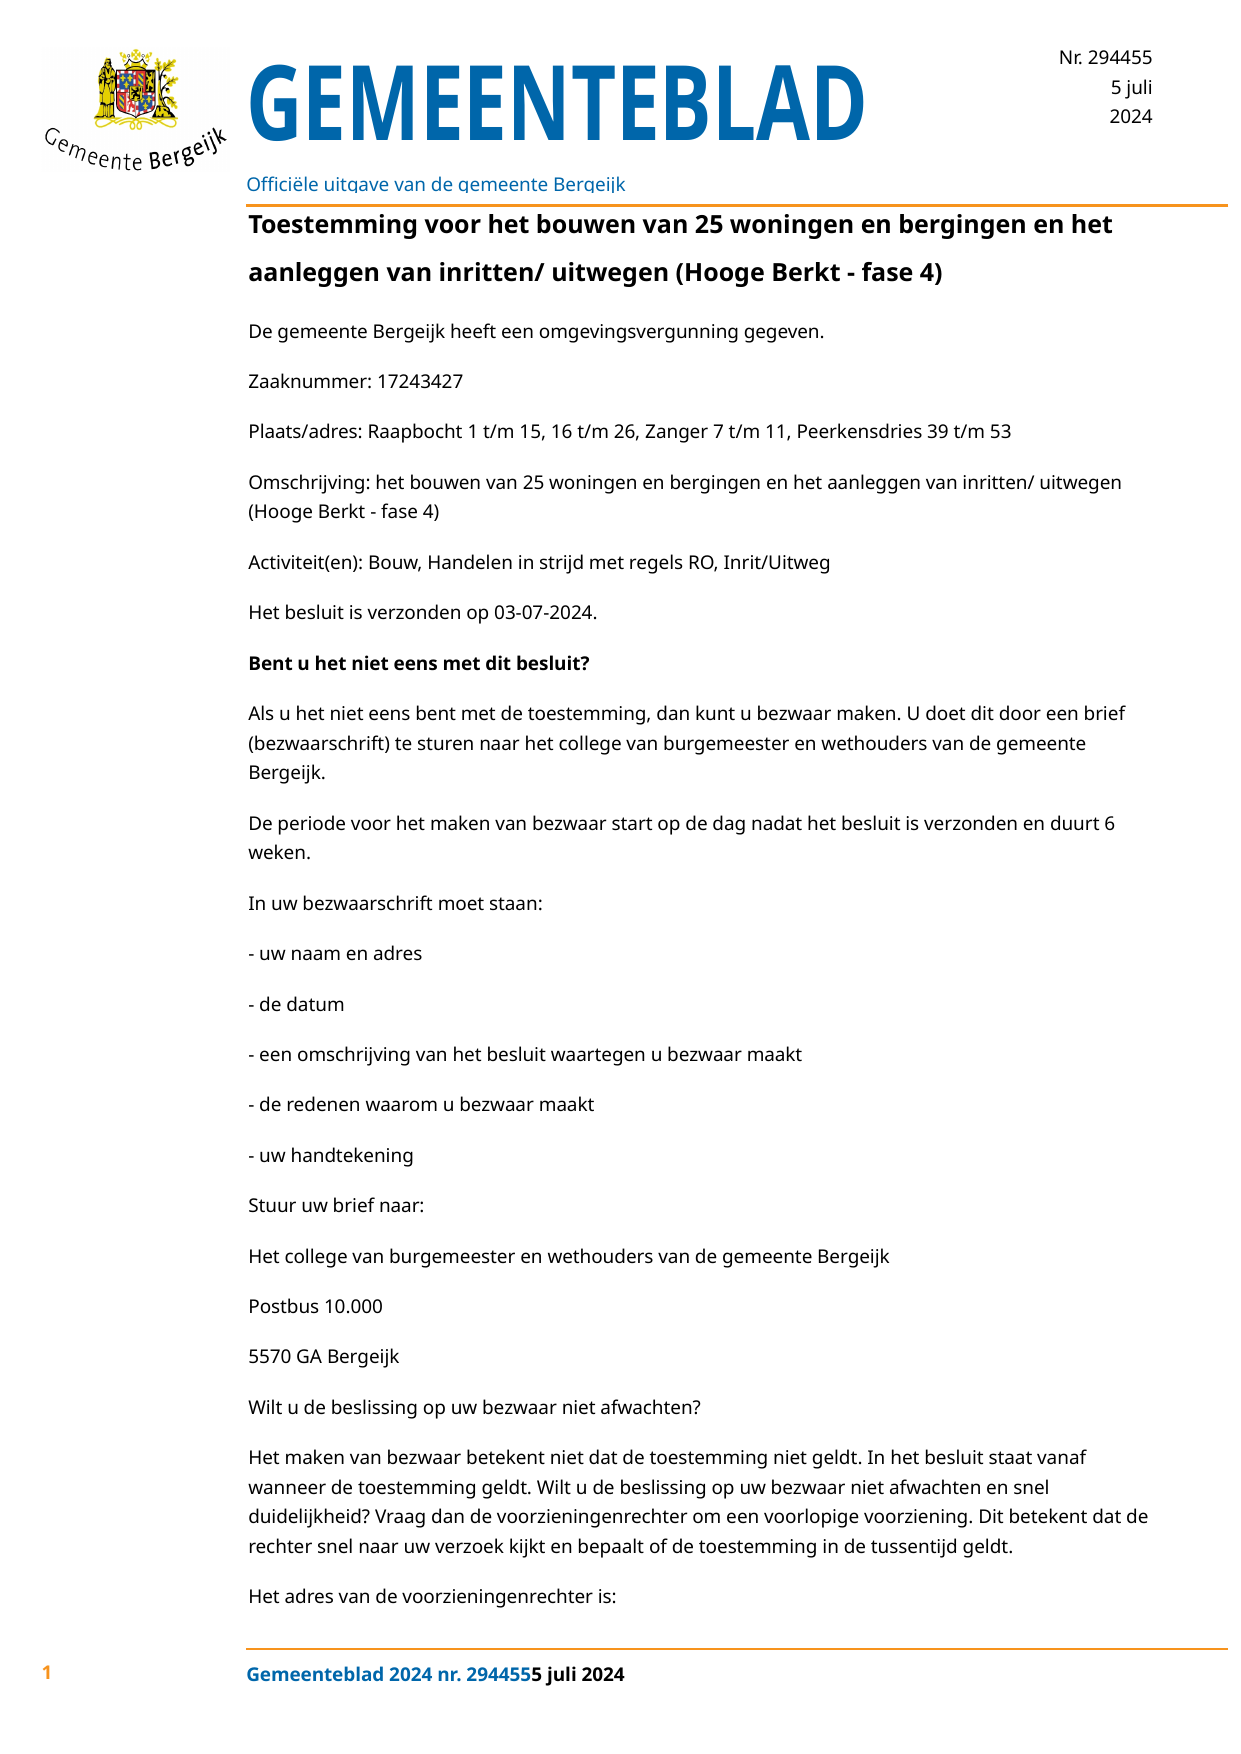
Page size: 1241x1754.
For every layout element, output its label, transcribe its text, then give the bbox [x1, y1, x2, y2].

text Stuur uw brief naar: [248, 1192, 1152, 1218]
text Toestemming voor het bouwen van 25 woningen en bergingen en het aanleggen van inritten/ uitwegen (Hooge Berkt - fase 4) [248, 207, 1152, 288]
text Postbus 10.000 [248, 1293, 1152, 1319]
text Het besluit is verzonden op 03-07-2024. [248, 599, 1152, 625]
text De gemeente Bergeijk heeft een omgevingsvergunning gegeven. [248, 318, 1152, 344]
text - de redenen waarom u bezwaar maakt [248, 1092, 1152, 1117]
picture [41, 47, 231, 172]
text Bent u het niet eens met dit besluit? [248, 650, 1152, 676]
text Wilt u de beslissing op uw bezwaar niet afwachten? [248, 1394, 1152, 1420]
text Als u het niet eens bent met de toestemming, dan kunt u bezwaar maken. U doet dit door een brief (bezwaarschrift) te sturen naar het college van burgemeester en wethouders van de gemeente Bergeijk. [248, 700, 1152, 785]
text - uw handtekening [248, 1142, 1152, 1168]
text Zaaknummer: 17243427 [248, 368, 1152, 394]
text In uw bezwaarschrift moet staan: [248, 890, 1152, 916]
text Omschrijving: het bouwen van 25 woningen en bergingen en het aanleggen van inritten/ uitwegen (Hooge Berkt - fase 4) [248, 469, 1152, 524]
text Plaats/adres: Raapbocht 1 t/m 15, 16 t/m 26, Zanger 7 t/m 11, Peerkensdries 39 t/m 53 [248, 419, 1152, 444]
text - de datum [248, 991, 1152, 1017]
text Activiteit(en): Bouw, Handelen in strijd met regels RO, Inrit/Uitweg [248, 549, 1152, 575]
text 5570 GA Bergeijk [248, 1344, 1152, 1369]
text De periode voor het maken van bezwaar start op de dag nadat het besluit is verzonden en duurt 6 weken. [248, 810, 1152, 865]
text Het adres van de voorzieningenrechter is: [248, 1584, 1152, 1609]
text - uw naam en adres [248, 940, 1152, 966]
text Het maken van bezwaar betekent niet dat de toestemming niet geldt. In het besluit staat vanaf wanneer de toestemming geldt. Wilt u de beslissing op uw bezwaar niet afwachten en snel duidelijkheid? Vraag dan de voorzieningenrechter om een voorlopige voorziening. Dit betekent dat de rechter snel naar uw verzoek kijkt en bepaalt of de toestemming in de tussentijd geldt. [248, 1444, 1152, 1559]
text Het college van burgemeester en wethouders van de gemeente Bergeijk [248, 1243, 1152, 1269]
text - een omschrijving van het besluit waartegen u bezwaar maakt [248, 1041, 1152, 1067]
